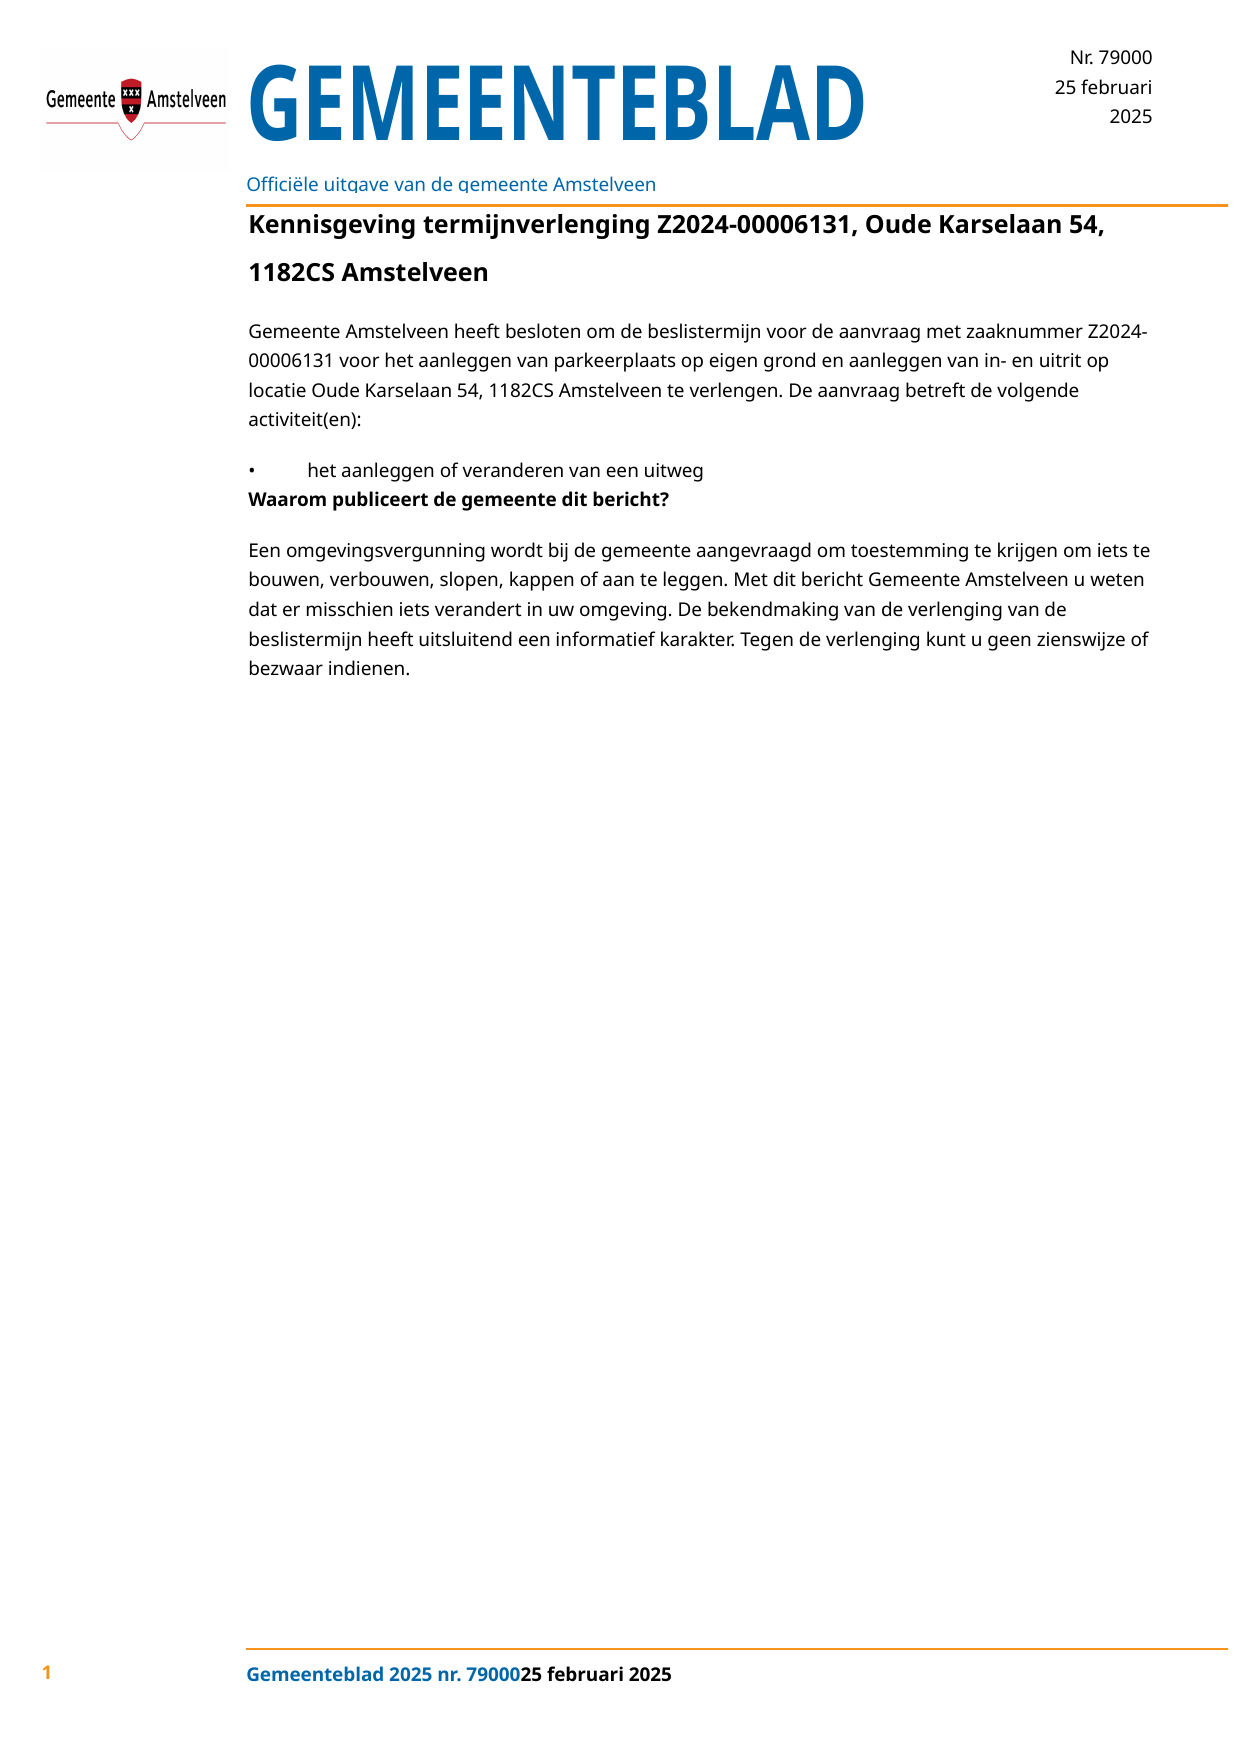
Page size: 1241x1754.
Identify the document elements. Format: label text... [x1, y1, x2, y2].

text Kennisgeving termijnverlenging Z2024-00006131, Oude Karselaan 54, 1182CS Amstelveen [248, 207, 1152, 288]
text Waarom publiceert de gemeente dit bericht? [248, 487, 1152, 512]
picture [41, 47, 231, 172]
text Een omgevingsvergunning wordt bij de gemeente aangevraagd om toestemming te krijgen om iets te bouwen, verbouwen, slopen, kappen of aan te leggen. Met dit bericht Gemeente Amstelveen u weten dat er misschien iets verandert in uw omgeving. De bekendmaking van de verlenging van de beslistermijn heeft uitsluitend een informatief karakter. Tegen de verlenging kunt u geen zienswijze of bezwaar indienen. [248, 537, 1152, 681]
text Gemeente Amstelveen heeft besloten om de beslistermijn voor de aanvraag met zaaknummer Z2024-00006131 voor het aanleggen van parkeerplaats op eigen grond en aanleggen van in- en uitrit op locatie Oude Karselaan 54, 1182CS Amstelveen te verlengen. De aanvraag betreft de volgende activiteit(en): [248, 318, 1152, 432]
list het aanleggen of veranderen van een uitweg [248, 457, 1152, 483]
